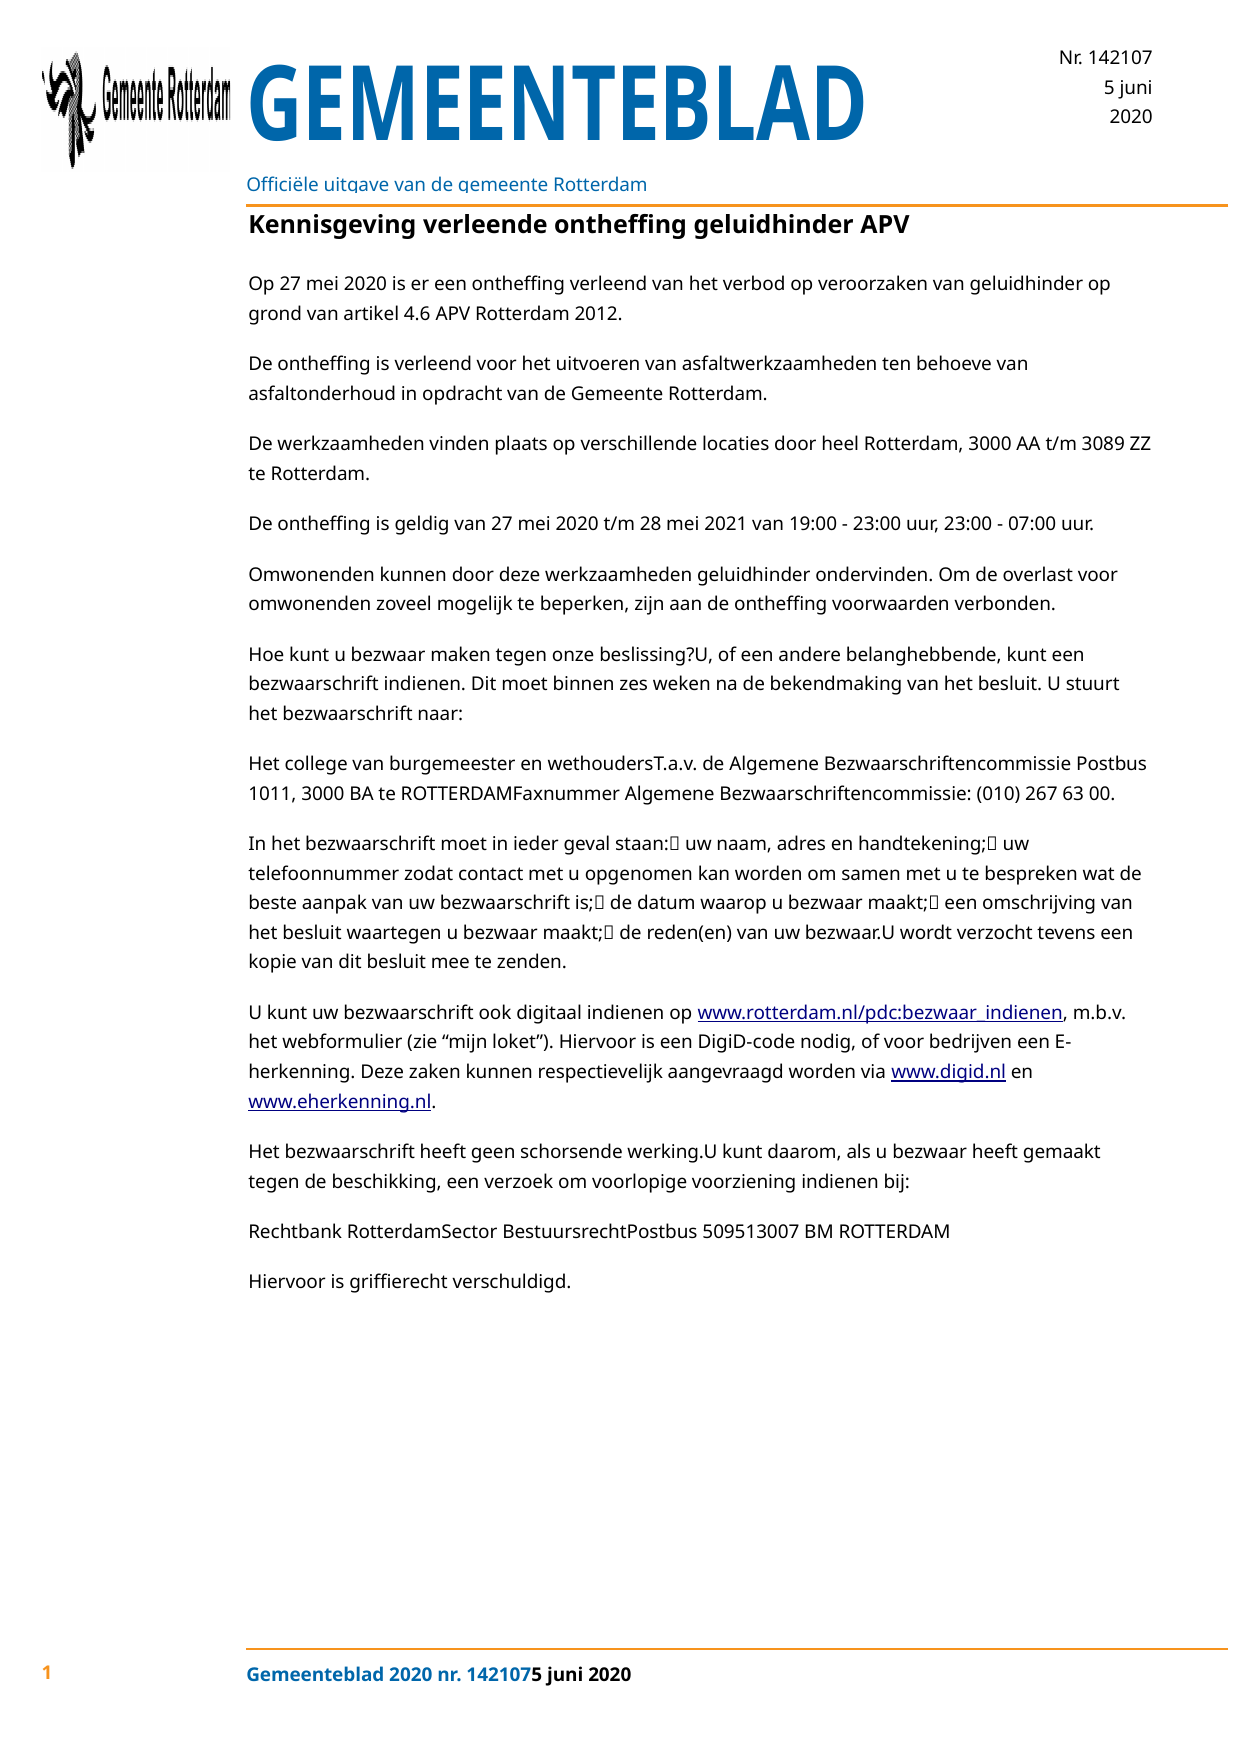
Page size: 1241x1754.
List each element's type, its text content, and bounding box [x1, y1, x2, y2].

text Hoe kunt u bezwaar maken tegen onze beslissing?U, of een andere belanghebbende, kunt een bezwaarschrift indienen. Dit moet binnen zes weken na de bekendmaking van het besluit. U stuurt het bezwaarschrift naar: [248, 641, 1152, 726]
picture [41, 47, 231, 172]
text De werkzaamheden vinden plaats op verschillende locaties door heel Rotterdam, 3000 AA t/m 3089 ZZ te Rotterdam. [248, 430, 1152, 486]
text Rechtbank RotterdamSector BestuursrechtPostbus 509513007 BM ROTTERDAM [248, 1218, 1152, 1244]
text In het bezwaarschrift moet in ieder geval staan: uw naam, adres en handtekening; uw telefoonnummer zodat contact met u opgenomen kan worden om samen met u te bespreken wat de beste aanpak van uw bezwaarschrift is; de datum waarop u bezwaar maakt; een omschrijving van het besluit waartegen u bezwaar maakt; de reden(en) van uw bezwaar.U wordt verzocht tevens een kopie van dit besluit mee te zenden. [248, 830, 1152, 974]
text De ontheffing is verleend voor het uitvoeren van asfaltwerkzaamheden ten behoeve van asfaltonderhoud in opdracht van de Gemeente Rotterdam. [248, 350, 1152, 406]
text De ontheffing is geldig van 27 mei 2020 t/m 28 mei 2021 van 19:00 - 23:00 uur, 23:00 - 07:00 uur. [248, 510, 1152, 536]
text U kunt uw bezwaarschrift ook digitaal indienen op www.rotterdam.nl/pdc:bezwaar_indienen, m.b.v. het webformulier (zie “mijn loket”). Hiervoor is een DigiD-code nodig, of voor bedrijven een E-herkenning. Deze zaken kunnen respectievelijk aangevraagd worden via www.digid.nl en www.eherkenning.nl. [248, 999, 1152, 1113]
text Hiervoor is griffierecht verschuldigd. [248, 1269, 1152, 1294]
text Kennisgeving verleende ontheffing geluidhinder APV [248, 207, 1152, 241]
text Omwonenden kunnen door deze werkzaamheden geluidhinder ondervinden. Om de overlast voor omwonenden zoveel mogelijk te beperken, zijn aan de ontheffing voorwaarden verbonden. [248, 561, 1152, 616]
text Het college van burgemeester en wethoudersT.a.v. de Algemene Bezwaarschriftencommissie Postbus 1011, 3000 BA te ROTTERDAMFaxnummer Algemene Bezwaarschriftencommissie: (010) 267 63 00. [248, 750, 1152, 806]
text Op 27 mei 2020 is er een ontheffing verleend van het verbod op veroorzaken van geluidhinder op grond van artikel 4.6 APV Rotterdam 2012. [248, 270, 1152, 326]
text Het bezwaarschrift heeft geen schorsende werking.U kunt daarom, als u bezwaar heeft gemaakt tegen de beschikking, een verzoek om voorlopige voorziening indienen bij: [248, 1138, 1152, 1193]
